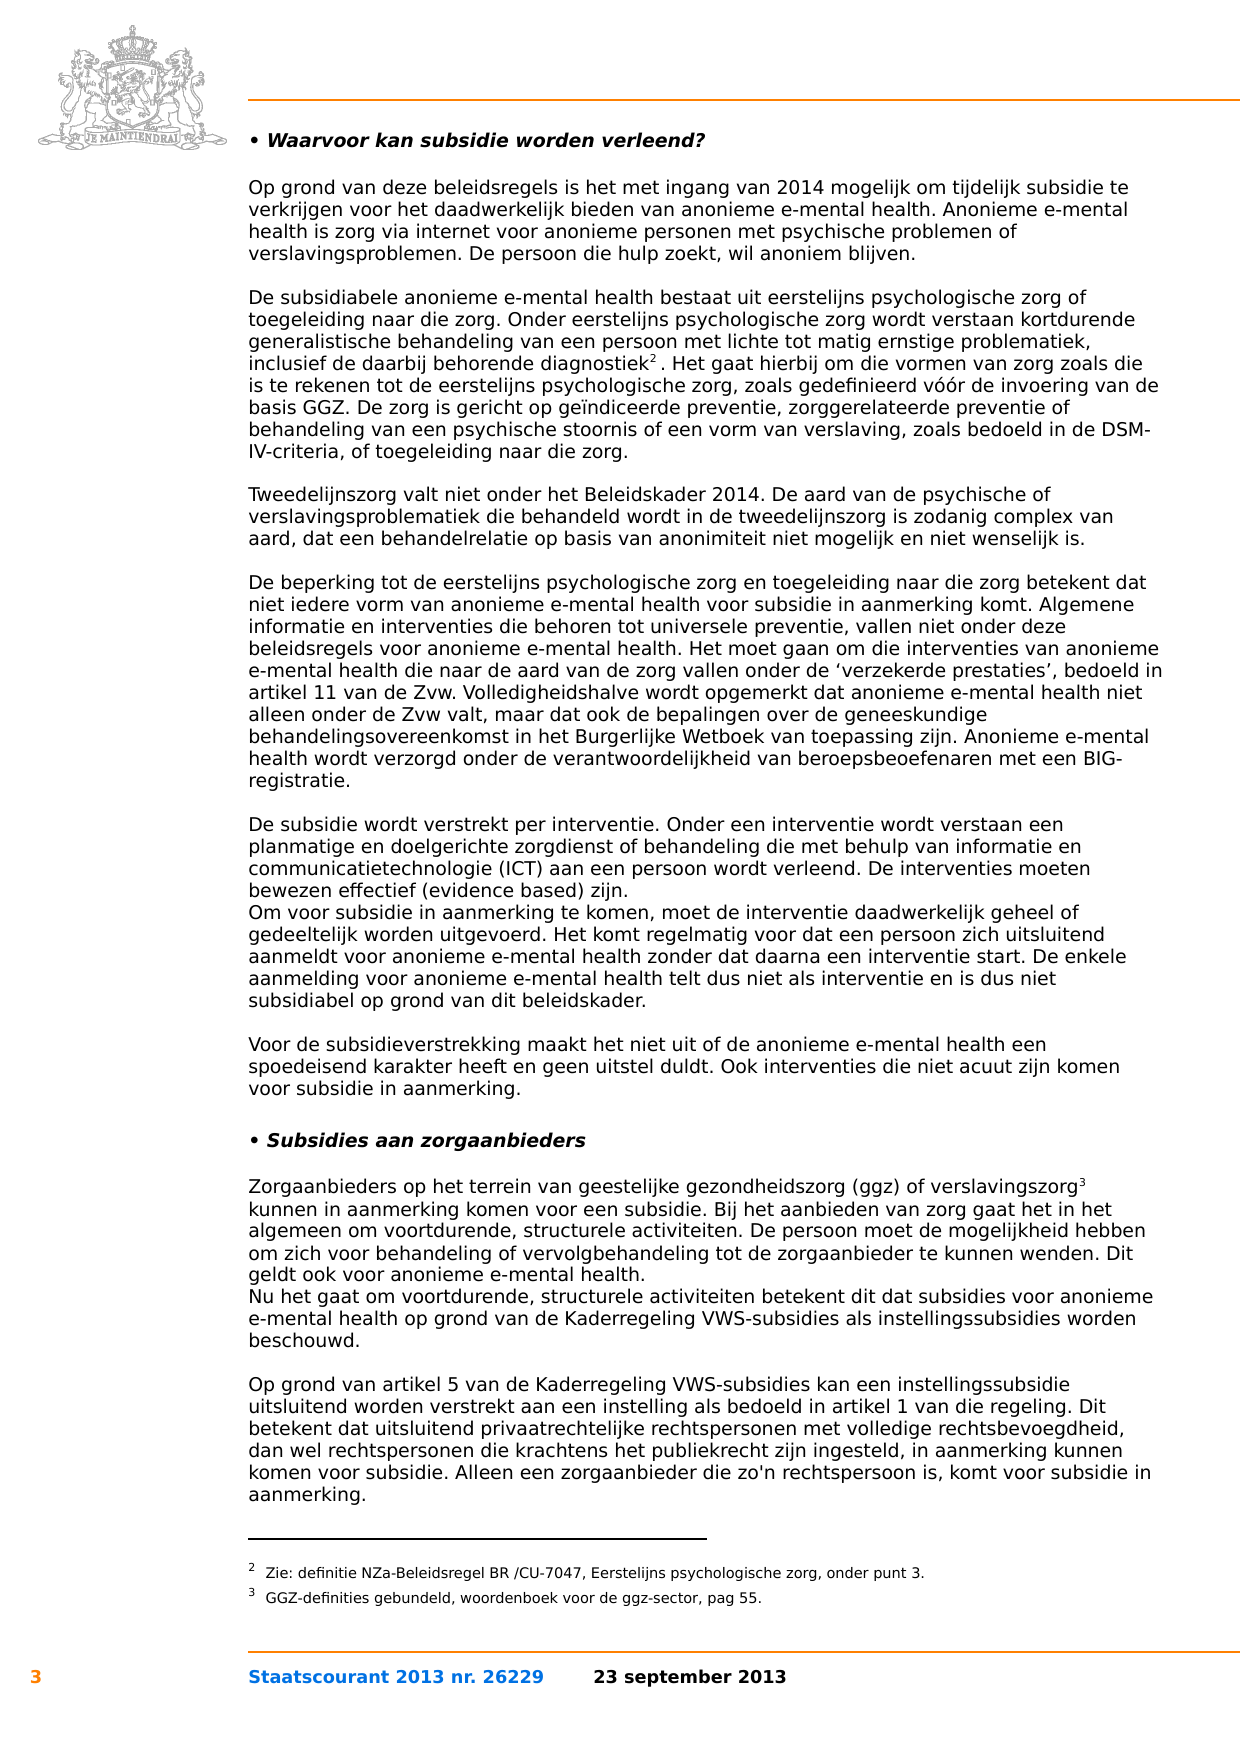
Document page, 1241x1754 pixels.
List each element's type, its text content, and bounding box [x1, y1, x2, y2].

text De subsidiabele anonieme e-mental health bestaat uit eerstelijns psychologische zorg of toegeleiding naar die zorg. Onder eerstelijns psychologische zorg wordt verstaan kortdurende generalistische behandeling van een persoon met lichte tot matig ernstige problematiek, inclusief de daarbij behorende diagnostiek. Het gaat hierbij om die vormen van zorg zoals die is te rekenen tot de eerstelijns psychologische zorg, zoals gedefinieerd vóór de invoering van de basis GGZ. De zorg is gericht op geïndiceerde preventie, zorggerelateerde preventie of behandeling van een psychische stoornis of een vorm van verslaving, zoals bedoeld in de DSM-IV-criteria, of toegeleiding naar die zorg. [248, 287, 1163, 462]
text Tweedelijnszorg valt niet onder het Beleidskader 2014. De aard van de psychische of verslavingsproblematiek die behandeld wordt in de tweedelijnszorg is zodanig complex van aard, dat een behandelrelatie op basis van anonimiteit niet mogelijk en niet wenselijk is. [248, 484, 1163, 550]
text Om voor subsidie in aanmerking te komen, moet de interventie daadwerkelijk geheel of gedeeltelijk worden uitgevoerd. Het komt regelmatig voor dat een persoon zich uitsluitend aanmeldt voor anonieme e-mental health zonder dat daarna een interventie start. De enkele aanmelding voor anonieme e-mental health telt dus niet als interventie en is dus niet subsidiabel op grond van dit beleidskader. [248, 902, 1163, 1012]
text Op grond van artikel 5 van de Kaderregeling VWS-subsidies kan een instellingssubsidie uitsluitend worden verstrekt aan een instelling als bedoeld in artikel 1 van die regeling. Dit betekent dat uitsluitend privaatrechtelijke rechtspersonen met volledige rechtsbevoegdheid, dan wel rechtspersonen die krachtens het publiekrecht zijn ingesteld, in aanmerking kunnen komen voor subsidie. Alleen een zorgaanbieder die zo'n rechtspersoon is, komt voor subsidie in aanmerking. [248, 1374, 1163, 1506]
text De beperking tot de eerstelijns psychologische zorg en toegeleiding naar die zorg betekent dat niet iedere vorm van anonieme e-mental health voor subsidie in aanmerking komt. Algemene informatie en interventies die behoren tot universele preventie, vallen niet onder deze beleidsregels voor anonieme e-mental health. Het moet gaan om die interventies van anonieme e-mental health die naar de aard van de zorg vallen onder de ‘verzekerde prestaties’, bedoeld in artikel 11 van de Zvw. Volledigheidshalve wordt opgemerkt dat anonieme e-mental health niet alleen onder de Zvw valt, maar dat ook de bepalingen over de geneeskundige behandelingsovereenkomst in het Burgerlijke Wetboek van toepassing zijn. Anonieme e-mental health wordt verzorgd onder de verantwoordelijkheid van beroepsbeoefenaren met een BIG-registratie. [248, 572, 1163, 792]
text De subsidie wordt verstrekt per interventie. Onder een interventie wordt verstaan een planmatige en doelgerichte zorgdienst of behandeling die met behulp van informatie en communicatietechnologie (ICT) aan een persoon wordt verleend. De interventies moeten bewezen effectief (evidence based) zijn. [248, 814, 1163, 902]
text Zie: definitie NZa-Beleidsregel BR /CU-7047, Eerstelijns psychologische zorg, onder punt 3. [248, 1561, 1163, 1583]
text Nu het gaat om voortdurende, structurele activiteiten betekent dit dat subsidies voor anonieme e-mental health op grond van de Kaderregeling VWS-subsidies als instellingssubsidies worden beschouwd. [248, 1286, 1163, 1352]
subtitle • Subsidies aan zorgaanbieders [248, 1129, 1163, 1151]
subtitle • Waarvoor kan subsidie worden verleend? [248, 130, 1163, 152]
text Zorgaanbieders op het terrein van geestelijke gezondheidszorg (ggz) of verslavingszorg kunnen in aanmerking komen voor een subsidie. Bij het aanbieden van zorg gaat het in het algemeen om voortdurende, structurele activiteiten. De persoon moet de mogelijkheid hebben om zich voor behandeling of vervolgbehandeling tot de zorgaanbieder te kunnen wenden. Dit geldt ook voor anonieme e-mental health. [248, 1176, 1163, 1286]
picture [38, 25, 227, 150]
text Voor de subsidieverstrekking maakt het niet uit of de anonieme e-mental health een spoedeisend karakter heeft en geen uitstel duldt. Ook interventies die niet acuut zijn komen voor subsidie in aanmerking. [248, 1033, 1163, 1099]
text GGZ-definities gebundeld, woordenboek voor de ggz-sector, pag 55. [248, 1586, 1163, 1608]
text Op grond van deze beleidsregels is het met ingang van 2014 mogelijk om tijdelijk subsidie te verkrijgen voor het daadwerkelijk bieden van anonieme e-mental health. Anonieme e-mental health is zorg via internet voor anonieme personen met psychische problemen of verslavingsproblemen. De persoon die hulp zoekt, wil anoniem blijven. [248, 177, 1163, 265]
